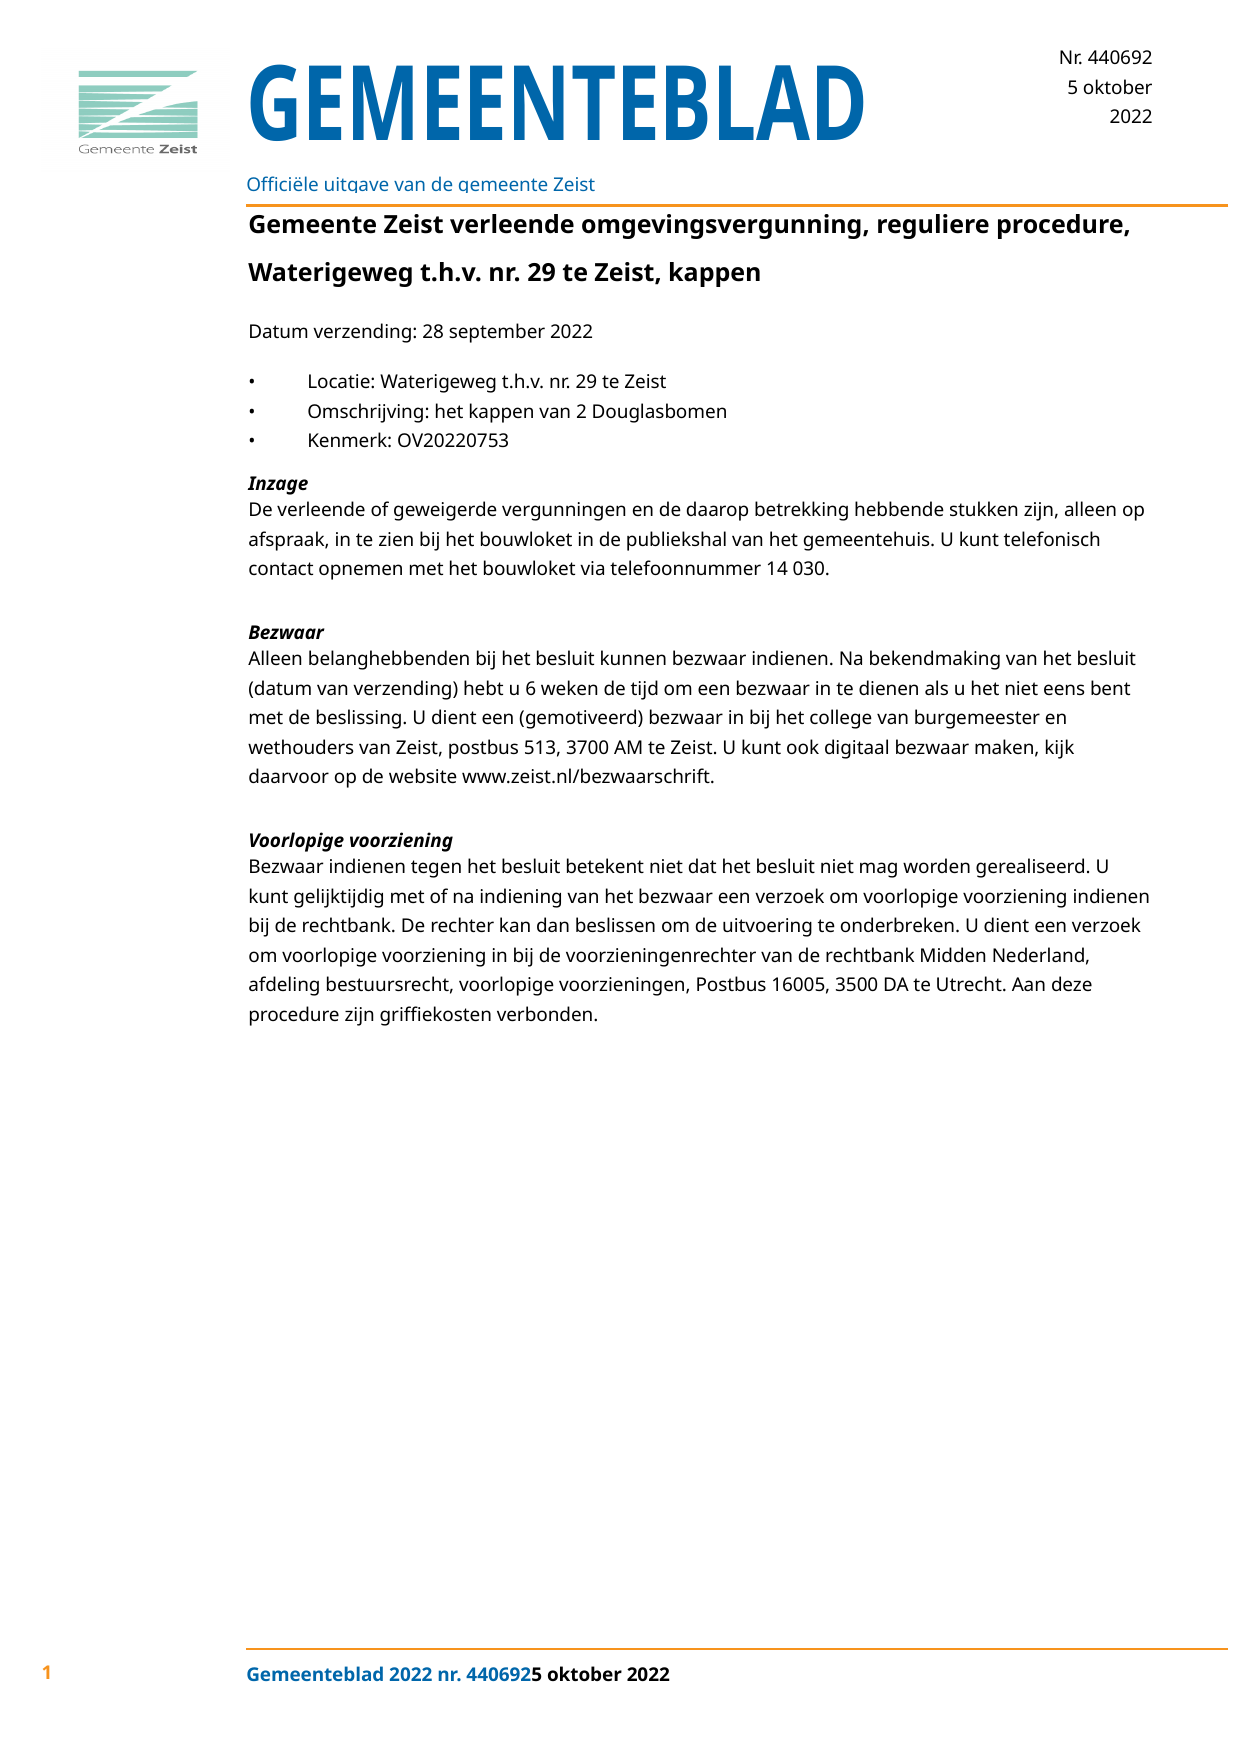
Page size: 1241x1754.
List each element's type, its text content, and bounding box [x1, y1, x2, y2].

text Datum verzending: 28 september 2022 [248, 318, 1152, 344]
text Bezwaar indienen tegen het besluit betekent niet dat het besluit niet mag worden gerealiseerd. U kunt gelijktijdig met of na indiening van het bezwaar een verzoek om voorlopige voorziening indienen bij de rechtbank. De rechter kan dan beslissen om de uitvoering te onderbreken. U dient een verzoek om voorlopige voorziening in bij de voorzieningenrechter van de rechtbank Midden Nederland, afdeling bestuursrecht, voorlopige voorzieningen, Postbus 16005, 3500 DA te Utrecht. Aan deze procedure zijn griffiekosten verbonden. [248, 853, 1152, 1027]
picture [41, 47, 231, 172]
list Locatie: Waterigeweg t.h.v. nr. 29 te Zeist [248, 368, 1152, 394]
text De verleende of geweigerde vergunningen en de daarop betrekking hebbende stukken zijn, alleen op afspraak, in te zien bij het bouwloket in de publiekshal van het gemeentehuis. U kunt telefonisch contact opnemen met het bouwloket via telefoonnummer 14 030. [248, 496, 1152, 581]
list Omschrijving: het kappen van 2 Douglasbomen [248, 398, 1152, 424]
text Alleen belanghebbenden bij het besluit kunnen bezwaar indienen. Na bekendmaking van het besluit (datum van verzending) hebt u 6 weken de tijd om een bezwaar in te dienen als u het niet eens bent met de beslissing. U dient een (gemotiveerd) bezwaar in bij het college van burgemeester en wethouders van Zeist, postbus 513, 3700 AM te Zeist. U kunt ook digitaal bezwaar maken, kijk daarvoor op de website www.zeist.nl/bezwaarschrift. [248, 645, 1152, 789]
text Gemeente Zeist verleende omgevingsvergunning, reguliere procedure, Waterigeweg t.h.v. nr. 29 te Zeist, kappen [248, 207, 1152, 288]
text Voorlopige voorziening [248, 827, 1152, 853]
text Bezwaar [248, 619, 1152, 645]
text Inzage [248, 471, 1152, 496]
list Kenmerk: OV20220753 [248, 427, 1152, 453]
